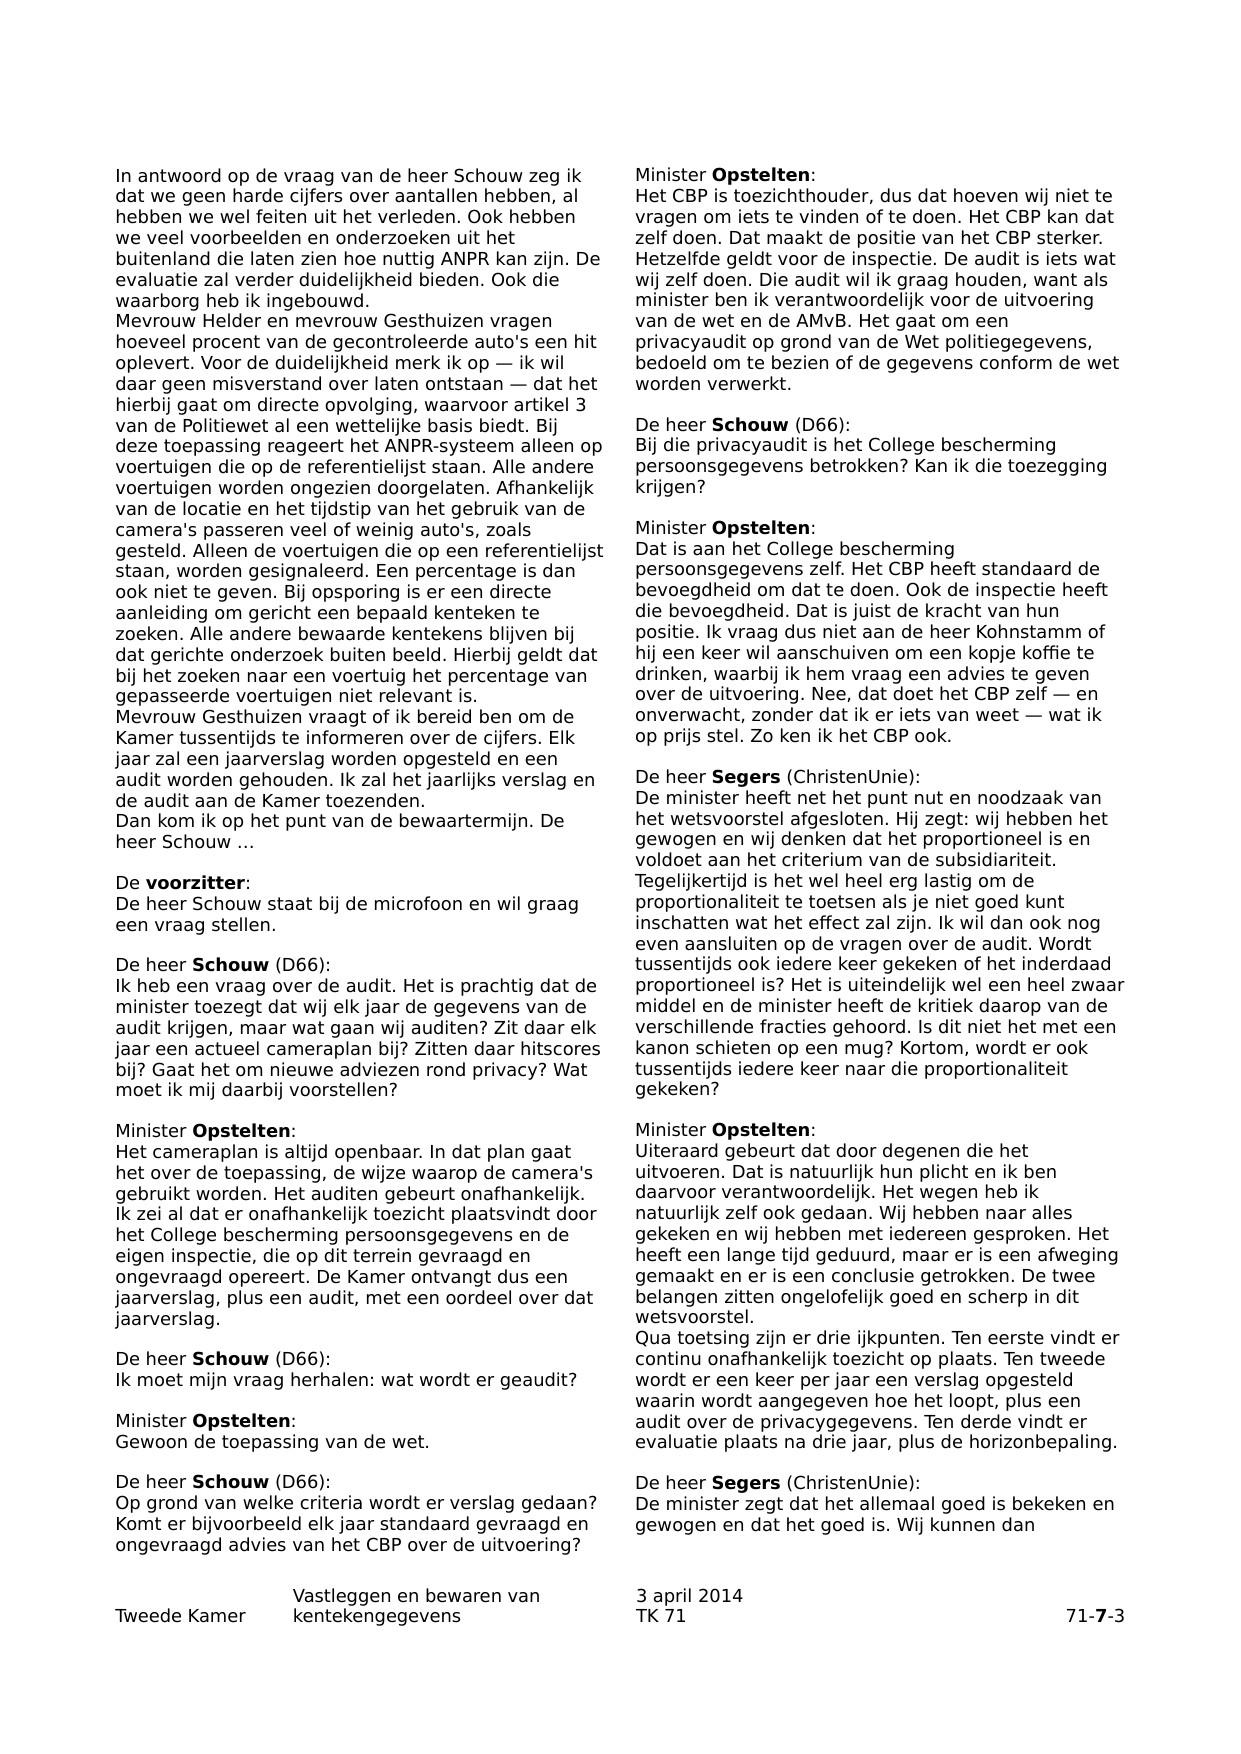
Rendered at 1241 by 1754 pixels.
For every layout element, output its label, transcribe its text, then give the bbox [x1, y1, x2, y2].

text Minister Opstelten: [635, 1120, 1125, 1141]
text De heer Schouw (D66): [115, 1349, 605, 1370]
text Minister Opstelten: [115, 1411, 605, 1431]
text Op grond van welke criteria wordt er verslag gedaan? Komt er bijvoorbeeld elk jaar standaard gevraagd en ongevraagd advies van het CBP over de uitvoering? [115, 1493, 605, 1556]
text Het CBP is toezichthouder, dus dat hoeven wij niet te vragen om iets te vinden of te doen. Het CBP kan dat zelf doen. Dat maakt de positie van het CBP sterker. Hetzelfde geldt voor de inspectie. De audit is iets wat wij zelf doen. Die audit wil ik graag houden, want als minister ben ik verantwoordelijk voor de uitvoering van de wet en de AMvB. Het gaat om een privacyaudit op grond van de Wet politiegegevens, bedoeld om te bezien of de gegevens conform de wet worden verwerkt. [635, 186, 1125, 394]
text De heer Segers (ChristenUnie): [635, 1473, 1125, 1494]
text Ik moet mijn vraag herhalen: wat wordt er geaudit? [115, 1370, 605, 1391]
text Minister Opstelten: [115, 1121, 605, 1142]
text De heer Schouw (D66): [115, 1472, 605, 1493]
text Mevrouw Gesthuizen vraagt of ik bereid ben om de Kamer tussentijds te informeren over de cijfers. Elk jaar zal een jaarverslag worden opgesteld en een audit worden gehouden. Ik zal het jaarlijks verslag en de audit aan de Kamer toezenden. [115, 707, 605, 811]
text De heer Schouw (D66): [635, 414, 1125, 435]
text De minister heeft net het punt nut en noodzaak van het wetsvoorstel afgesloten. Hij zegt: wij hebben het gewogen en wij denken dat het proportioneel is en voldoet aan het criterium van de subsidiariteit. Tegelijkertijd is het wel heel erg lastig om de proportionaliteit te toetsen als je niet goed kunt inschatten wat het effect zal zijn. Ik wil dan ook nog even aansluiten op de vragen over de audit. Wordt tussentijds ook iedere keer gekeken of het inderdaad proportioneel is? Het is uiteindelijk wel een heel zwaar middel en de minister heeft de kritiek daarop van de verschillende fracties gehoord. Is dit niet het met een kanon schieten op een mug? Kortom, wordt er ook tussentijds iedere keer naar die proportionaliteit gekeken? [635, 787, 1125, 1100]
text De voorzitter: [115, 873, 605, 893]
text Bij die privacyaudit is het College bescherming persoonsgegevens betrokken? Kan ik die toezegging krijgen? [635, 435, 1125, 498]
text Mevrouw Helder en mevrouw Gesthuizen vragen hoeveel procent van de gecontroleerde auto's een hit oplevert. Voor de duidelijkheid merk ik op — ik wil daar geen misverstand over laten ontstaan — dat het hierbij gaat om directe opvolging, waarvoor artikel 3 van de Politiewet al een wettelijke basis biedt. Bij deze toepassing reageert het ANPR-systeem alleen op voertuigen die op de referentielijst staan. Alle andere voertuigen worden ongezien doorgelaten. Afhankelijk van de locatie en het tijdstip van het gebruik van de camera's passeren veel of weinig auto's, zoals gesteld. Alleen de voertuigen die op een referentielijst staan, worden gesignaleerd. Een percentage is dan ook niet te geven. Bij opsporing is er een directe aanleiding om gericht een bepaald kenteken te zoeken. Alle andere bewaarde kentekens blijven bij dat gerichte onderzoek buiten beeld. Hierbij geldt dat bij het zoeken naar een voertuig het percentage van gepasseerde voertuigen niet relevant is. [115, 311, 605, 707]
text De heer Segers (ChristenUnie): [635, 767, 1125, 787]
text Gewoon de toepassing van de wet. [115, 1431, 605, 1452]
text Ik heb een vraag over de audit. Het is prachtig dat de minister toezegt dat wij elk jaar de gegevens van de audit krijgen, maar wat gaan wij auditen? Zit daar elk jaar een actueel cameraplan bij? Zitten daar hitscores bij? Gaat het om nieuwe adviezen rond privacy? Wat moet ik mij daarbij voorstellen? [115, 976, 605, 1101]
text Het cameraplan is altijd openbaar. In dat plan gaat het over de toepassing, de wijze waarop de camera's gebruikt worden. Het auditen gebeurt onafhankelijk. Ik zei al dat er onafhankelijk toezicht plaatsvindt door het College bescherming persoonsgegevens en de eigen inspectie, die op dit terrein gevraagd en ongevraagd opereert. De Kamer ontvangt dus een jaarverslag, plus een audit, met een oordeel over dat jaarverslag. [115, 1142, 605, 1329]
text Minister Opstelten: [635, 165, 1125, 186]
text Uiteraard gebeurt dat door degenen die het uitvoeren. Dat is natuurlijk hun plicht en ik ben daarvoor verantwoordelijk. Het wegen heb ik natuurlijk zelf ook gedaan. Wij hebben naar alles gekeken en wij hebben met iedereen gesproken. Het heeft een lange tijd geduurd, maar er is een afweging gemaakt en er is een conclusie getrokken. De twee belangen zitten ongelofelijk goed en scherp in dit wetsvoorstel. [635, 1141, 1125, 1328]
text Dan kom ik op het punt van de bewaartermijn. De heer Schouw … [115, 811, 605, 853]
text Dat is aan het College bescherming persoonsgegevens zelf. Het CBP heeft standaard de bevoegdheid om dat te doen. Ook de inspectie heeft die bevoegdheid. Dat is juist de kracht van hun positie. Ik vraag dus niet aan de heer Kohnstamm of hij een keer wil aanschuiven om een kopje koffie te drinken, waarbij ik hem vraag een advies te geven over de uitvoering. Nee, dat doet het CBP zelf — en onverwacht, zonder dat ik er iets van weet — wat ik op prijs stel. Zo ken ik het CBP ook. [635, 538, 1125, 747]
text De minister zegt dat het allemaal goed is bekeken en gewogen en dat het goed is. Wij kunnen dan [635, 1494, 1125, 1536]
text Minister Opstelten: [635, 518, 1125, 538]
text In antwoord op de vraag van de heer Schouw zeg ik dat we geen harde cijfers over aantallen hebben, al hebben we wel feiten uit het verleden. Ook hebben we veel voorbeelden en onderzoeken uit het buitenland die laten zien hoe nuttig ANPR kan zijn. De evaluatie zal verder duidelijkheid bieden. Ook die waarborg heb ik ingebouwd. [115, 165, 605, 311]
text De heer Schouw (D66): [115, 955, 605, 976]
text Qua toetsing zijn er drie ijkpunten. Ten eerste vindt er continu onafhankelijk toezicht op plaats. Ten tweede wordt er een keer per jaar een verslag opgesteld waarin wordt aangegeven hoe het loopt, plus een audit over de privacygegevens. Ten derde vindt er evaluatie plaats na drie jaar, plus de horizonbepaling. [635, 1328, 1125, 1453]
text De heer Schouw staat bij de microfoon en wil graag een vraag stellen. [115, 893, 605, 935]
